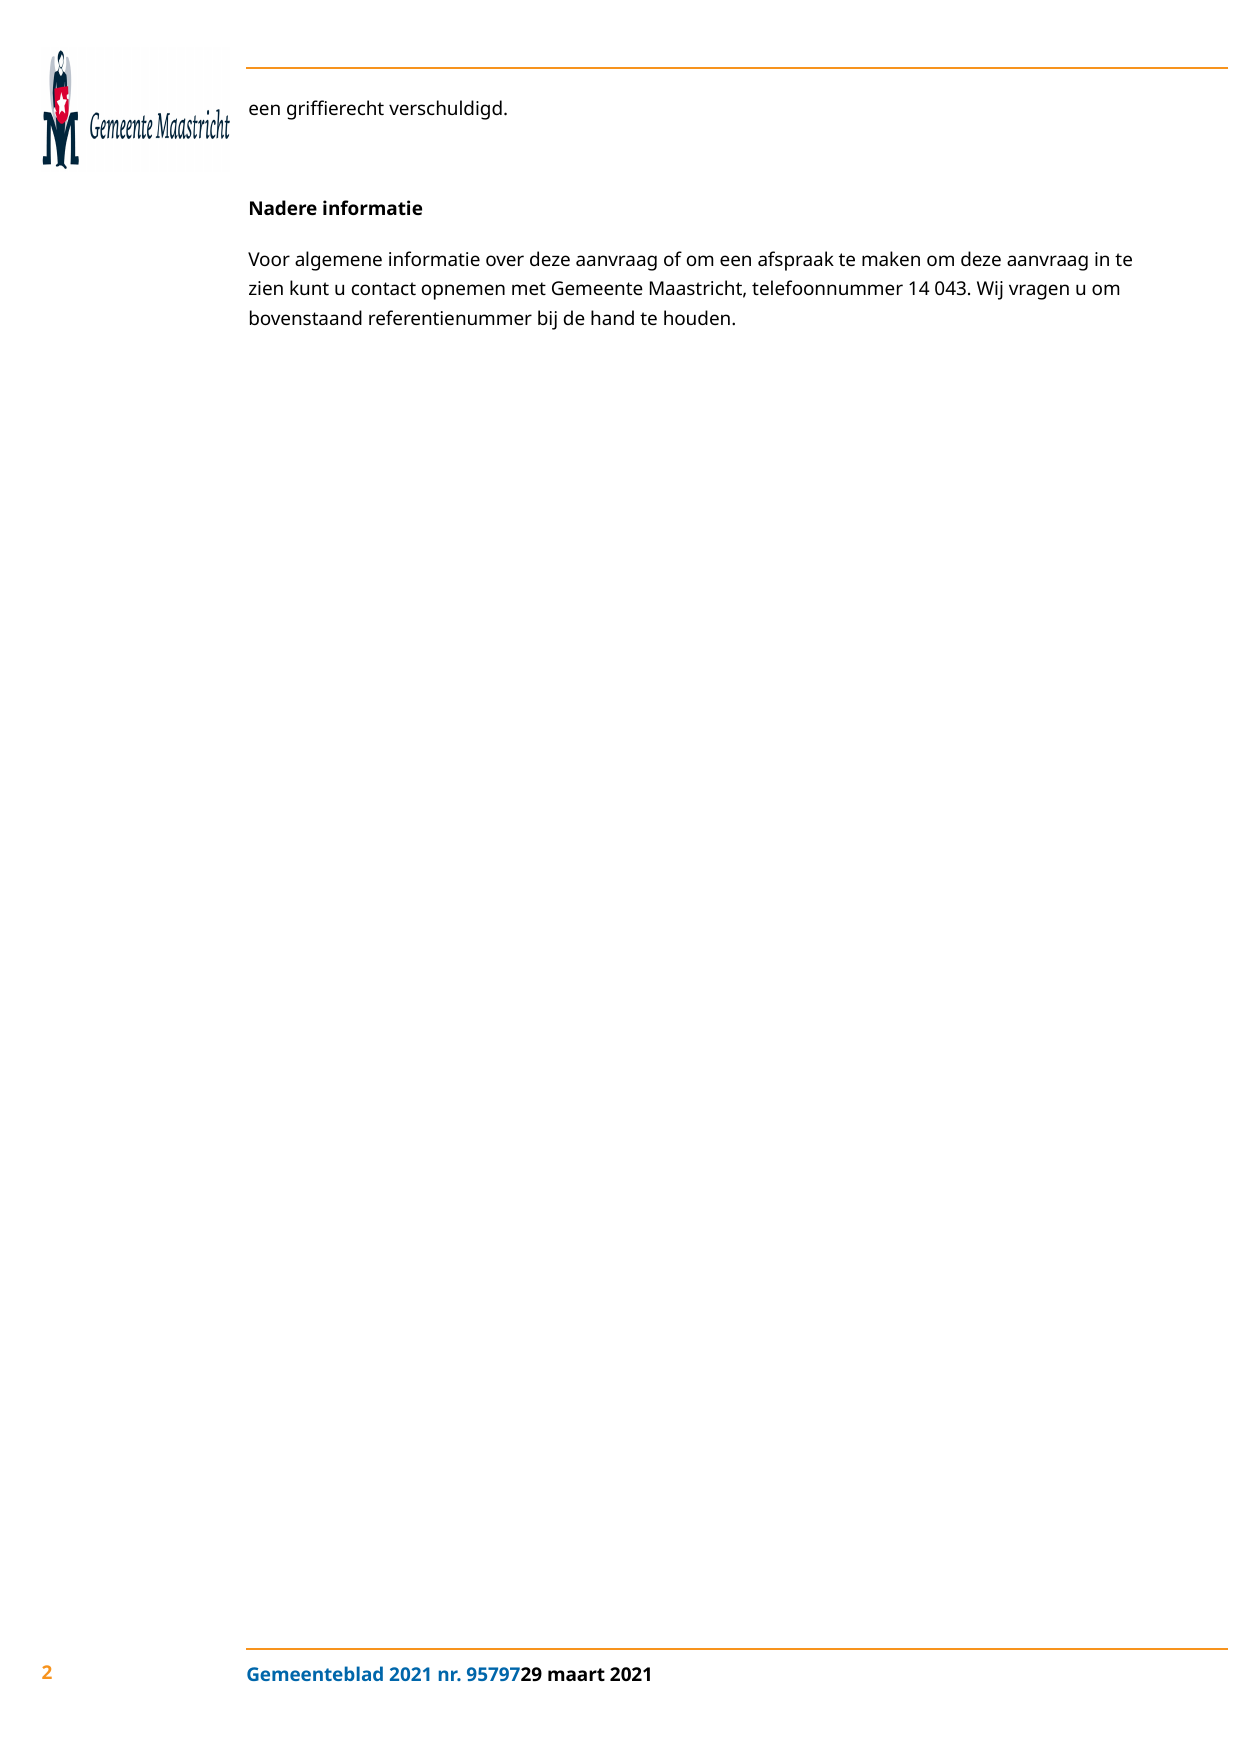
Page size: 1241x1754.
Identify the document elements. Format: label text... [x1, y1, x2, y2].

text een griffierecht verschuldigd. [248, 95, 1152, 121]
picture [41, 47, 231, 172]
text Nadere informatie [248, 196, 1152, 221]
text Voor algemene informatie over deze aanvraag of om een afspraak te maken om deze aanvraag in te zien kunt u contact opnemen met Gemeente Maastricht, telefoonnummer 14 043. Wij vragen u om bovenstaand referentienummer bij de hand te houden. [248, 246, 1152, 331]
